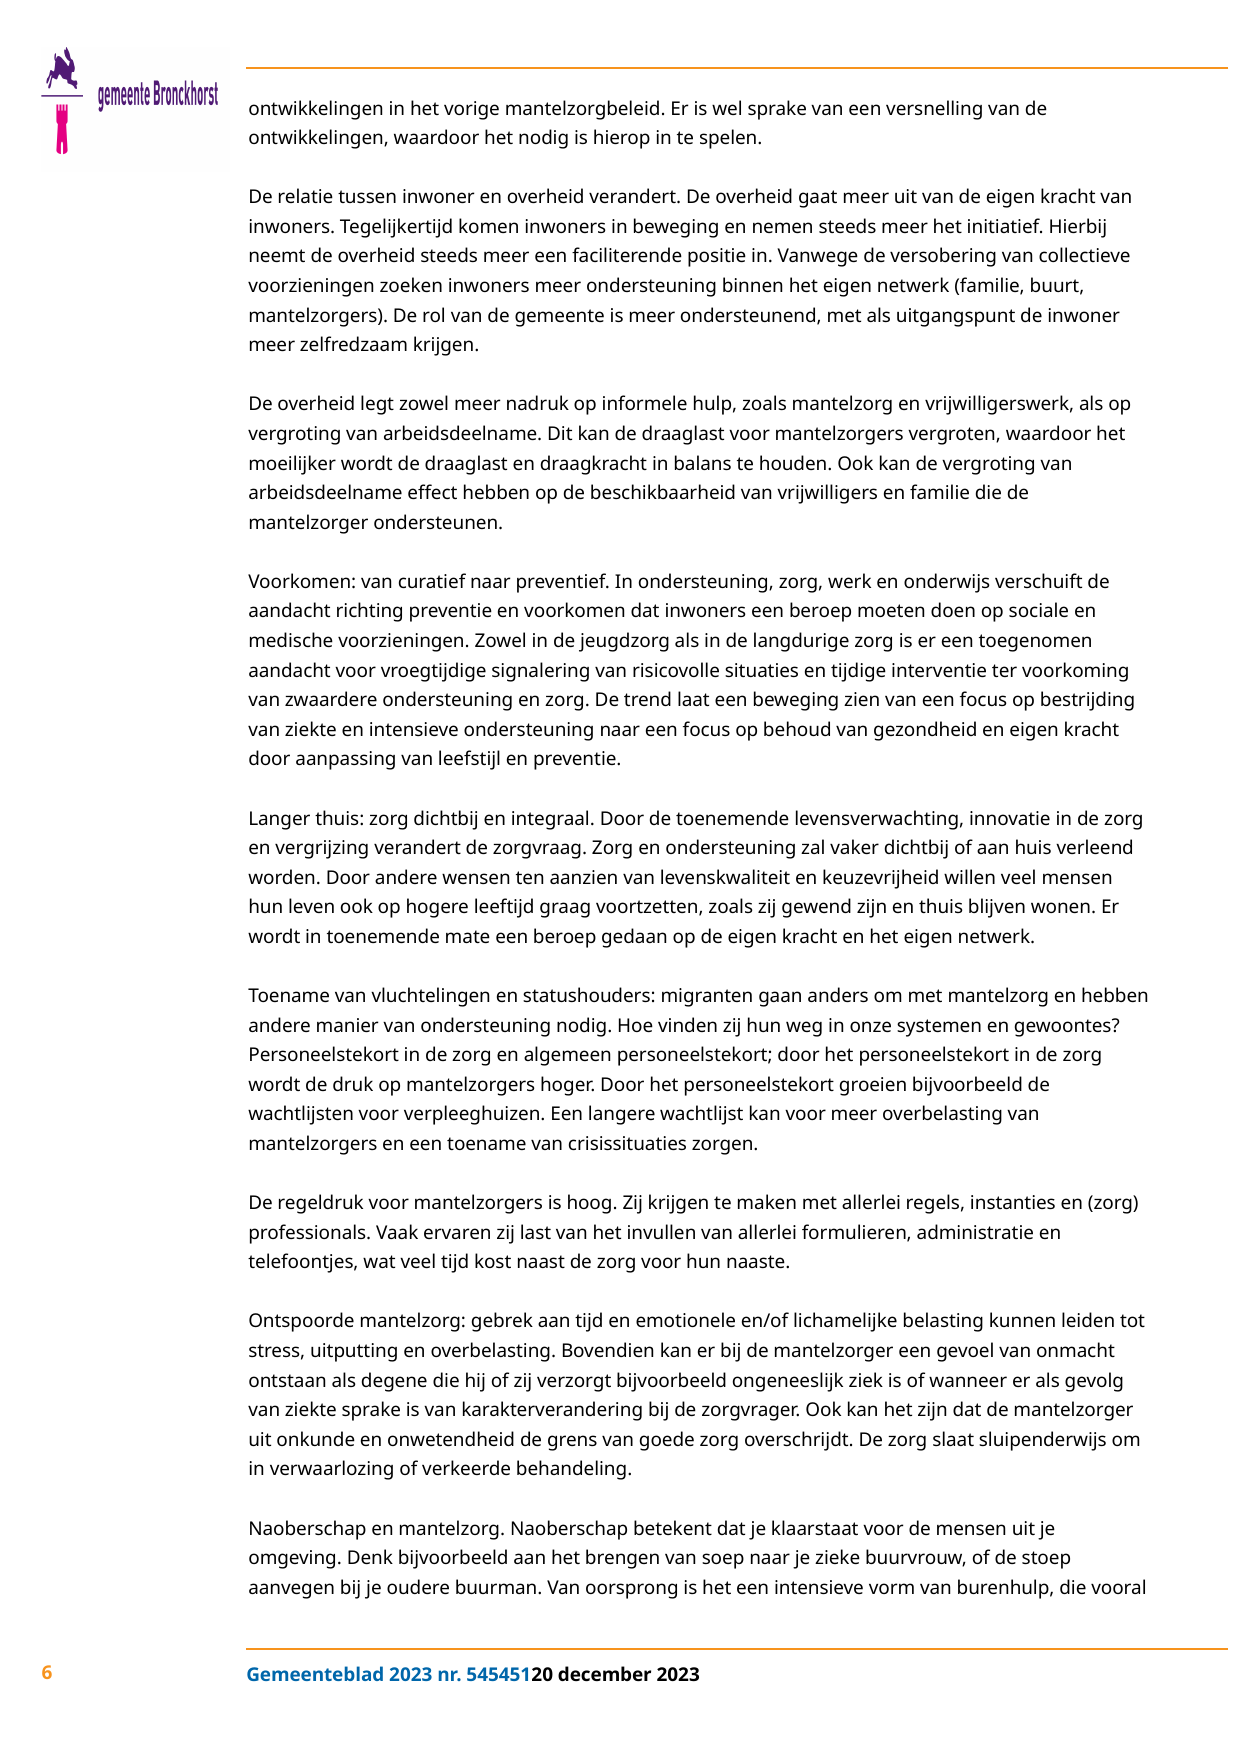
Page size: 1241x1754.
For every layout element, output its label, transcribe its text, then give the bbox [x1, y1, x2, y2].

text Langer thuis: zorg dichtbij en integraal. Door de toenemende levensverwachting, innovatie in de zorg en vergrijzing verandert de zorgvraag. Zorg en ondersteuning zal vaker dichtbij of aan huis verleend worden. Door andere wensen ten aanzien van levenskwaliteit en keuzevrijheid willen veel mensen hun leven ook op hogere leeftijd graag voortzetten, zoals zij gewend zijn en thuis blijven wonen. Er wordt in toenemende mate een beroep gedaan op de eigen kracht en het eigen netwerk. [248, 805, 1152, 949]
picture [41, 47, 231, 172]
text ontwikkelingen in het vorige mantelzorgbeleid. Er is wel sprake van een versnelling van de ontwikkelingen, waardoor het nodig is hierop in te spelen. [248, 95, 1152, 150]
text Personeelstekort in de zorg en algemeen personeelstekort; door het personeelstekort in de zorg wordt de druk op mantelzorgers hoger. Door het personeelstekort groeien bijvoorbeeld de wachtlijsten voor verpleeghuizen. Een langere wachtlijst kan voor meer overbelasting van mantelzorgers en een toename van crisissituaties zorgen. [248, 1041, 1152, 1156]
text Ontspoorde mantelzorg: gebrek aan tijd en emotionele en/of lichamelijke belasting kunnen leiden tot stress, uitputting en overbelasting. Bovendien kan er bij de mantelzorger een gevoel van onmacht ontstaan als degene die hij of zij verzorgt bijvoorbeeld ongeneeslijk ziek is of wanneer er als gevolg van ziekte sprake is van karakterverandering bij de zorgvrager. Ook kan het zijn dat de mantelzorger uit onkunde en onwetendheid de grens van goede zorg overschrijdt. De zorg slaat sluipenderwijs om in verwaarlozing of verkeerde behandeling. [248, 1308, 1152, 1481]
text De overheid legt zowel meer nadruk op informele hulp, zoals mantelzorg en vrijwilligerswerk, als op vergroting van arbeidsdeelname. Dit kan de draaglast voor mantelzorgers vergroten, waardoor het moeilijker wordt de draaglast en draagkracht in balans te houden. Ook kan de vergroting van arbeidsdeelname effect hebben op de beschikbaarheid van vrijwilligers en familie die de mantelzorger ondersteunen. [248, 391, 1152, 535]
text Naoberschap en mantelzorg. Naoberschap betekent dat je klaarstaat voor de mensen uit je omgeving. Denk bijvoorbeeld aan het brengen van soep naar je zieke buurvrouw, of de stoep aanvegen bij je oudere buurman. Van oorsprong is het een intensieve vorm van burenhulp, die vooral [248, 1515, 1152, 1600]
text Voorkomen: van curatief naar preventief. In ondersteuning, zorg, werk en onderwijs verschuift de aandacht richting preventie en voorkomen dat inwoners een beroep moeten doen op sociale en medische voorzieningen. Zowel in de jeugdzorg als in de langdurige zorg is er een toegenomen aandacht voor vroegtijdige signalering van risicovolle situaties en tijdige interventie ter voorkoming van zwaardere ondersteuning en zorg. De trend laat een beweging zien van een focus op bestrijding van ziekte en intensieve ondersteuning naar een focus op behoud van gezondheid en eigen kracht door aanpassing van leefstijl en preventie. [248, 568, 1152, 771]
text De regeldruk voor mantelzorgers is hoog. Zij krijgen te maken met allerlei regels, instanties en (zorg) professionals. Vaak ervaren zij last van het invullen van allerlei formulieren, administratie en telefoontjes, wat veel tijd kost naast de zorg voor hun naaste. [248, 1189, 1152, 1274]
text De relatie tussen inwoner en overheid verandert. De overheid gaat meer uit van de eigen kracht van inwoners. Tegelijkertijd komen inwoners in beweging en nemen steeds meer het initiatief. Hierbij neemt de overheid steeds meer een faciliterende positie in. Vanwege de versobering van collectieve voorzieningen zoeken inwoners meer ondersteuning binnen het eigen netwerk (familie, buurt, mantelzorgers). De rol van de gemeente is meer ondersteunend, met als uitgangspunt de inwoner meer zelfredzaam krijgen. [248, 183, 1152, 357]
text Toename van vluchtelingen en statushouders: migranten gaan anders om met mantelzorg en hebben andere manier van ondersteuning nodig. Hoe vinden zij hun weg in onze systemen en gewoontes? [248, 982, 1152, 1038]
